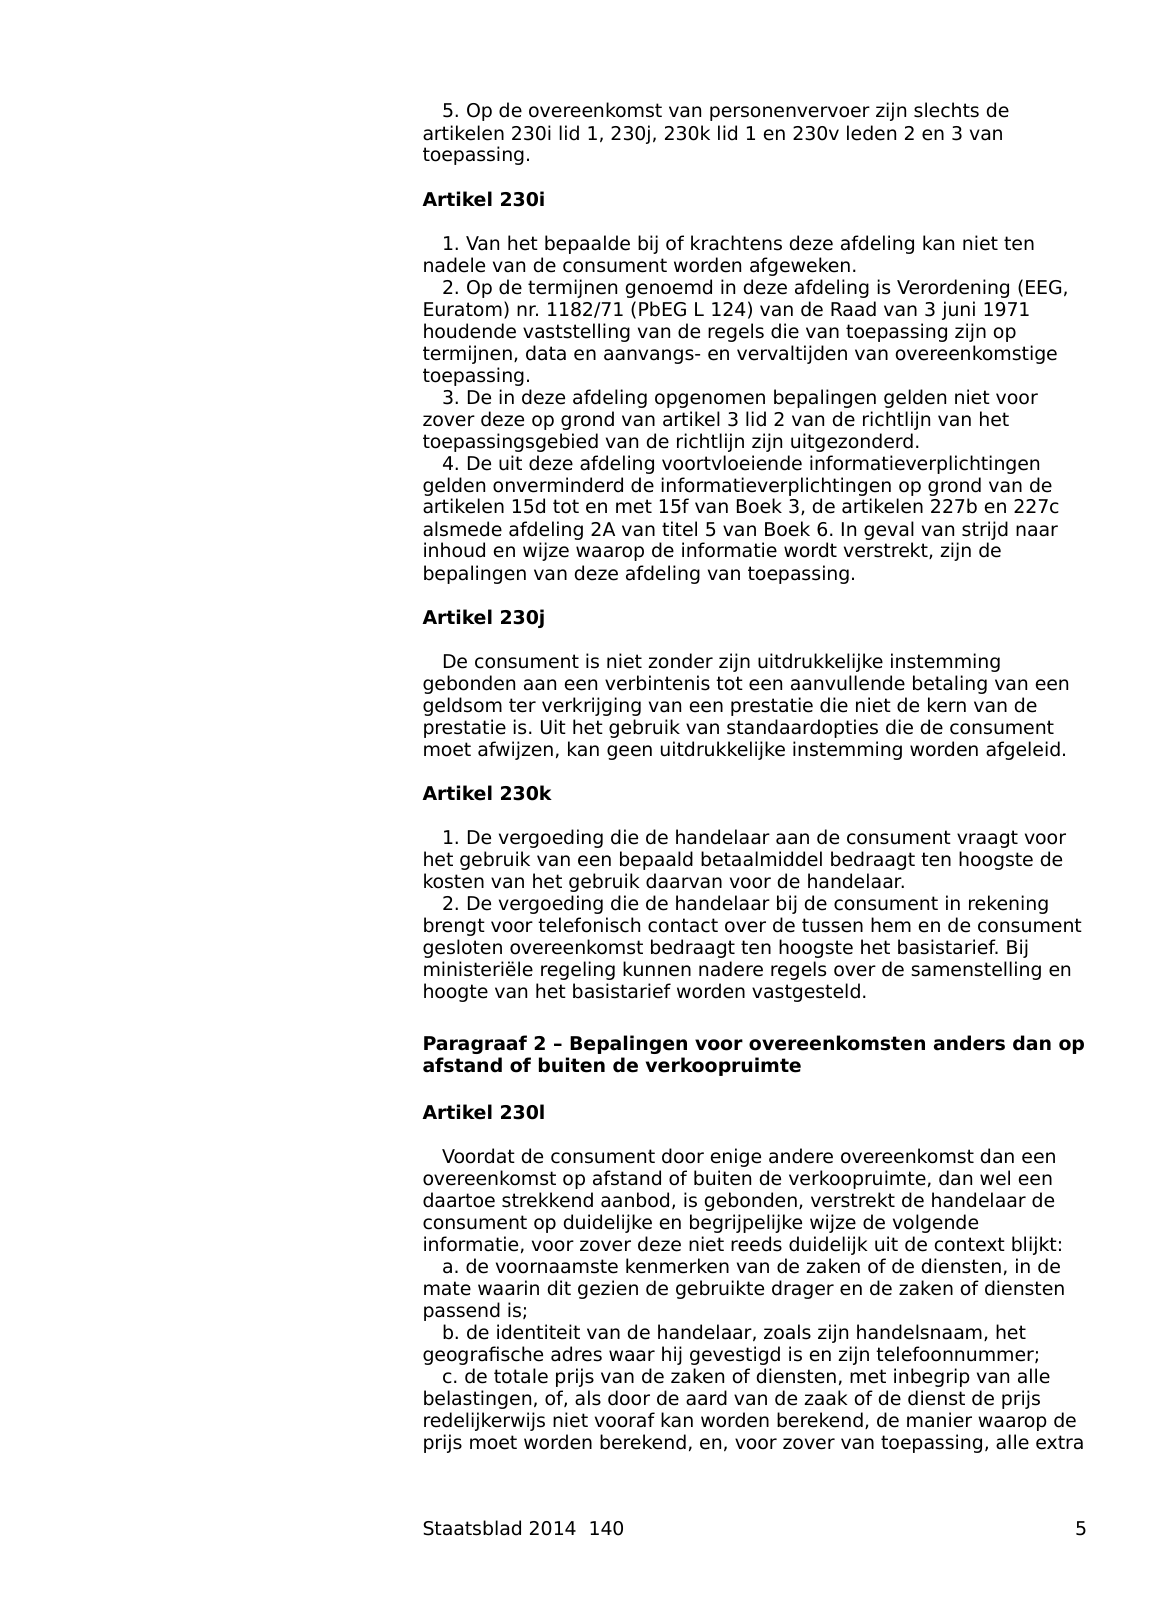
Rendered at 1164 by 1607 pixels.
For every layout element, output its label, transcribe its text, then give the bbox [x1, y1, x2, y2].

text 2. De vergoeding die de handelaar bij de consument in rekening brengt voor telefonisch contact over de tussen hem en de consument gesloten overeenkomst bedraagt ten hoogste het basistarief. Bij ministeriële regeling kunnen nadere regels over de samenstelling en hoogte van het basistarief worden vastgesteld. [422, 893, 1087, 1003]
subtitle Artikel 230j [422, 607, 1087, 628]
text 4. De uit deze afdeling voortvloeiende informatieverplichtingen gelden onverminderd de informatieverplichtingen op grond van de artikelen 15d tot en met 15f van Boek 3, de artikelen 227b en 227c alsmede afdeling 2A van titel 5 van Boek 6. In geval van strijd naar inhoud en wijze waarop de informatie wordt verstrekt, zijn de bepalingen van deze afdeling van toepassing. [422, 452, 1087, 584]
subtitle Artikel 230i [422, 188, 1087, 211]
text b. de identiteit van de handelaar, zoals zijn handelsnaam, het geografische adres waar hij gevestigd is en zijn telefoonnummer; [422, 1322, 1087, 1366]
text 2. Op de termijnen genoemd in deze afdeling is Verordening (EEG, Euratom) nr. 1182/71 (PbEG L 124) van de Raad van 3 juni 1971 houdende vaststelling van de regels die van toepassing zijn op termijnen, data en aanvangs- en vervaltijden van overeenkomstige toepassing. [422, 277, 1087, 387]
subtitle Artikel 230k [422, 783, 1087, 805]
text Voordat de consument door enige andere overeenkomst dan een overeenkomst op afstand of buiten de verkoopruimte, dan wel een daartoe strekkend aanbod, is gebonden, verstrekt de handelaar de consument op duidelijke en begrijpelijke wijze de volgende informatie, voor zover deze niet reeds duidelijk uit de context blijkt: [422, 1146, 1087, 1256]
text c. de totale prijs van de zaken of diensten, met inbegrip van alle belastingen, of, als door de aard van de zaak of de dienst de prijs redelijkerwijs niet vooraf kan worden berekend, de manier waarop de prijs moet worden berekend, en, voor zover van toepassing, alle extra [422, 1366, 1087, 1454]
text a. de voornaamste kenmerken van de zaken of de diensten, in de mate waarin dit gezien de gebruikte drager en de zaken of diensten passend is; [422, 1256, 1087, 1322]
text 1. Van het bepaalde bij of krachtens deze afdeling kan niet ten nadele van de consument worden afgeweken. [422, 233, 1087, 277]
text 1. De vergoeding die de handelaar aan de consument vraagt voor het gebruik van een bepaald betaalmiddel bedraagt ten hoogste de kosten van het gebruik daarvan voor de handelaar. [422, 827, 1087, 893]
text 5. Op de overeenkomst van personenvervoer zijn slechts de artikelen 230i lid 1, 230j, 230k lid 1 en 230v leden 2 en 3 van toepassing. [422, 100, 1087, 166]
text De consument is niet zonder zijn uitdrukkelijke instemming gebonden aan een verbintenis tot een aanvullende betaling van een geldsom ter verkrijging van een prestatie die niet de kern van de prestatie is. Uit het gebruik van standaardopties die de consument moet afwijzen, kan geen uitdrukkelijke instemming worden afgeleid. [422, 651, 1087, 761]
text 3. De in deze afdeling opgenomen bepalingen gelden niet voor zover deze op grond van artikel 3 lid 2 van de richtlijn van het toepassingsgebied van de richtlijn zijn uitgezonderd. [422, 387, 1087, 452]
subtitle Artikel 230l [422, 1102, 1087, 1124]
subtitle Paragraaf 2 – Bepalingen voor overeenkomsten anders dan op afstand of buiten de verkoopruimte [422, 1033, 1087, 1077]
